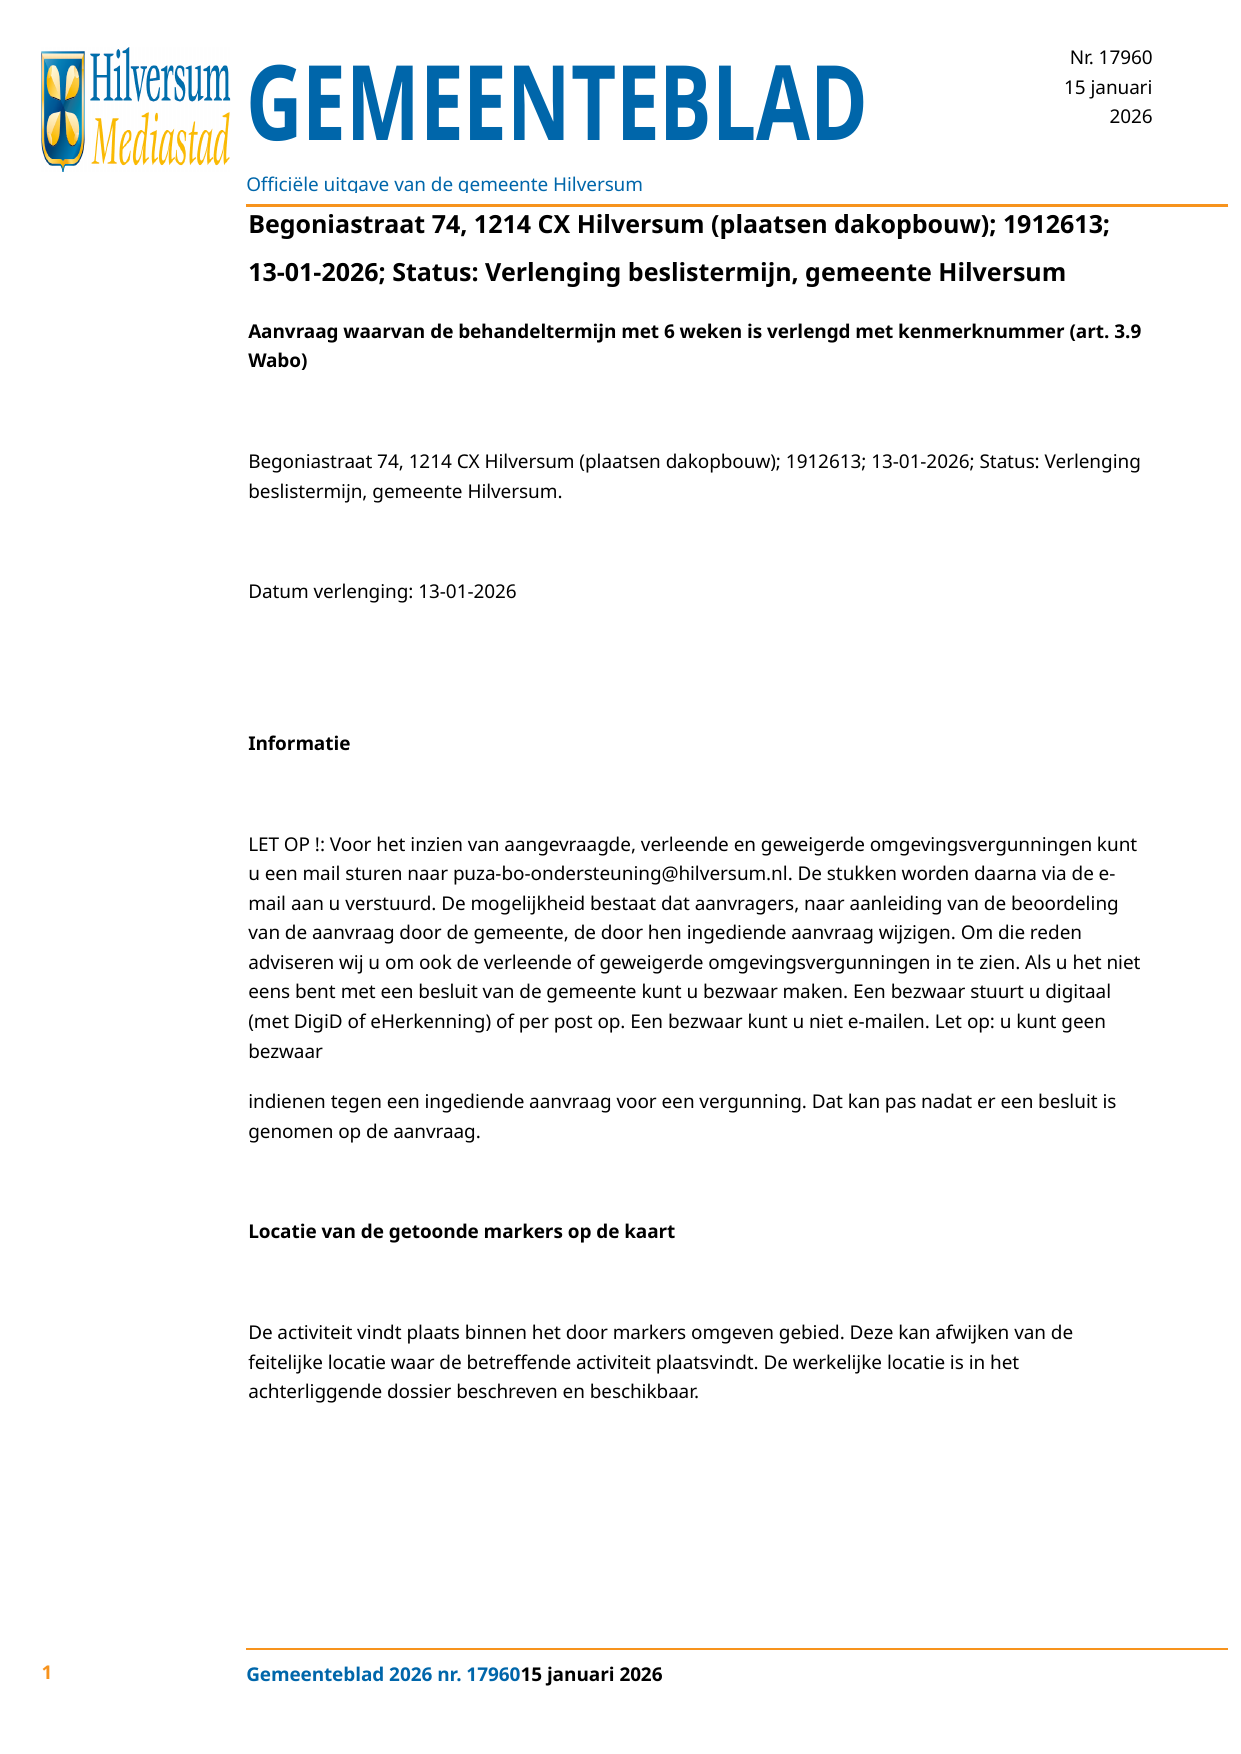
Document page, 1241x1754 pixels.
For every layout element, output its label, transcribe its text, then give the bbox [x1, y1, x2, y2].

picture [41, 47, 231, 172]
text indienen tegen een ingediende aanvraag voor een vergunning. Dat kan pas nadat er een besluit is genomen op de aanvraag. [248, 1088, 1152, 1144]
text Begoniastraat 74, 1214 CX Hilversum (plaatsen dakopbouw); 1912613; 13-01-2026; Status: Verlenging beslistermijn, gemeente Hilversum. [248, 448, 1152, 504]
text Begoniastraat 74, 1214 CX Hilversum (plaatsen dakopbouw); 1912613; 13-01-2026; Status: Verlenging beslistermijn, gemeente Hilversum [248, 207, 1152, 288]
text Informatie [248, 730, 1152, 756]
text Aanvraag waarvan de behandeltermijn met 6 weken is verlengd met kenmerknummer (art. 3.9 Wabo) [248, 318, 1152, 373]
text De activiteit vindt plaats binnen het door markers omgeven gebied. Deze kan afwijken van de feitelijke locatie waar de betreffende activiteit plaatsvindt. De werkelijke locatie is in het achterliggende dossier beschreven en beschikbaar. [248, 1319, 1152, 1404]
text Datum verlenging: 13-01-2026 [248, 579, 1152, 604]
text LET OP !: Voor het inzien van aangevraagde, verleende en geweigerde omgevingsvergunningen kunt u een mail sturen naar puza-bo-ondersteuning@hilversum.nl. De stukken worden daarna via de e-mail aan u verstuurd. De mogelijkheid bestaat dat aanvragers, naar aanleiding van de beoordeling van de aanvraag door de gemeente, de door hen ingediende aanvraag wijzigen. Om die reden adviseren wij u om ook de verleende of geweigerde omgevingsvergunningen in te zien. Als u het niet eens bent met een besluit van de gemeente kunt u bezwaar maken. Een bezwaar stuurt u digitaal (met DigiD of eHerkenning) of per post op. Een bezwaar kunt u niet e-mailen. Let op: u kunt geen bezwaar [248, 831, 1152, 1064]
text Locatie van de getoonde markers op de kaart [248, 1219, 1152, 1244]
